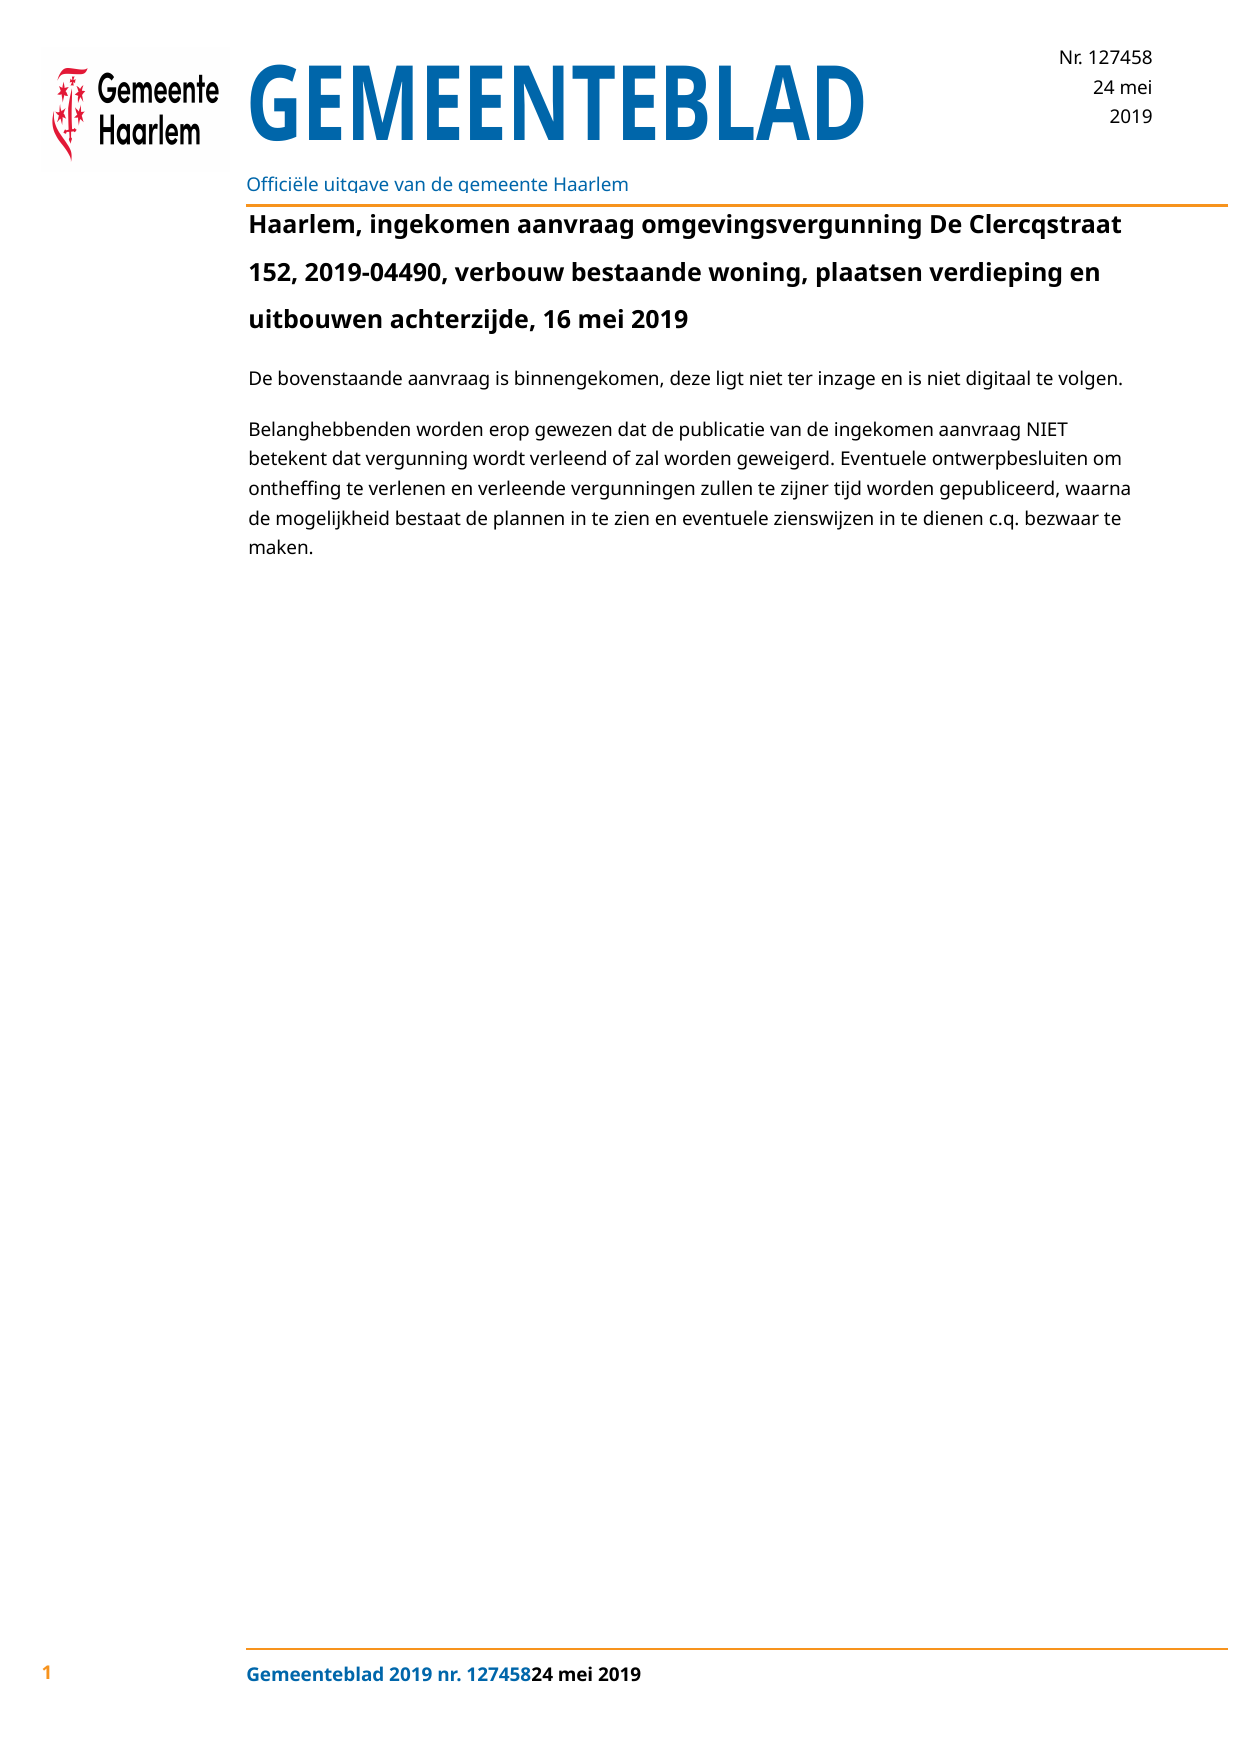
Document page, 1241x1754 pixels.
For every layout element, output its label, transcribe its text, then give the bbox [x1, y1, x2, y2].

picture [41, 47, 231, 172]
text Belanghebbenden worden erop gewezen dat de publicatie van de ingekomen aanvraag NIET betekent dat vergunning wordt verleend of zal worden geweigerd. Eventuele ontwerpbesluiten om ontheffing te verlenen en verleende vergunningen zullen te zijner tijd worden gepubliceerd, waarna de mogelijkheid bestaat de plannen in te zien en eventuele zienswijzen in te dienen c.q. bezwaar te maken. [248, 416, 1152, 560]
text De bovenstaande aanvraag is binnengekomen, deze ligt niet ter inzage en is niet digitaal te volgen. [248, 366, 1152, 391]
text Haarlem, ingekomen aanvraag omgevingsvergunning De Clercqstraat 152, 2019-04490, verbouw bestaande woning, plaatsen verdieping en uitbouwen achterzijde, 16 mei 2019 [248, 207, 1152, 336]
